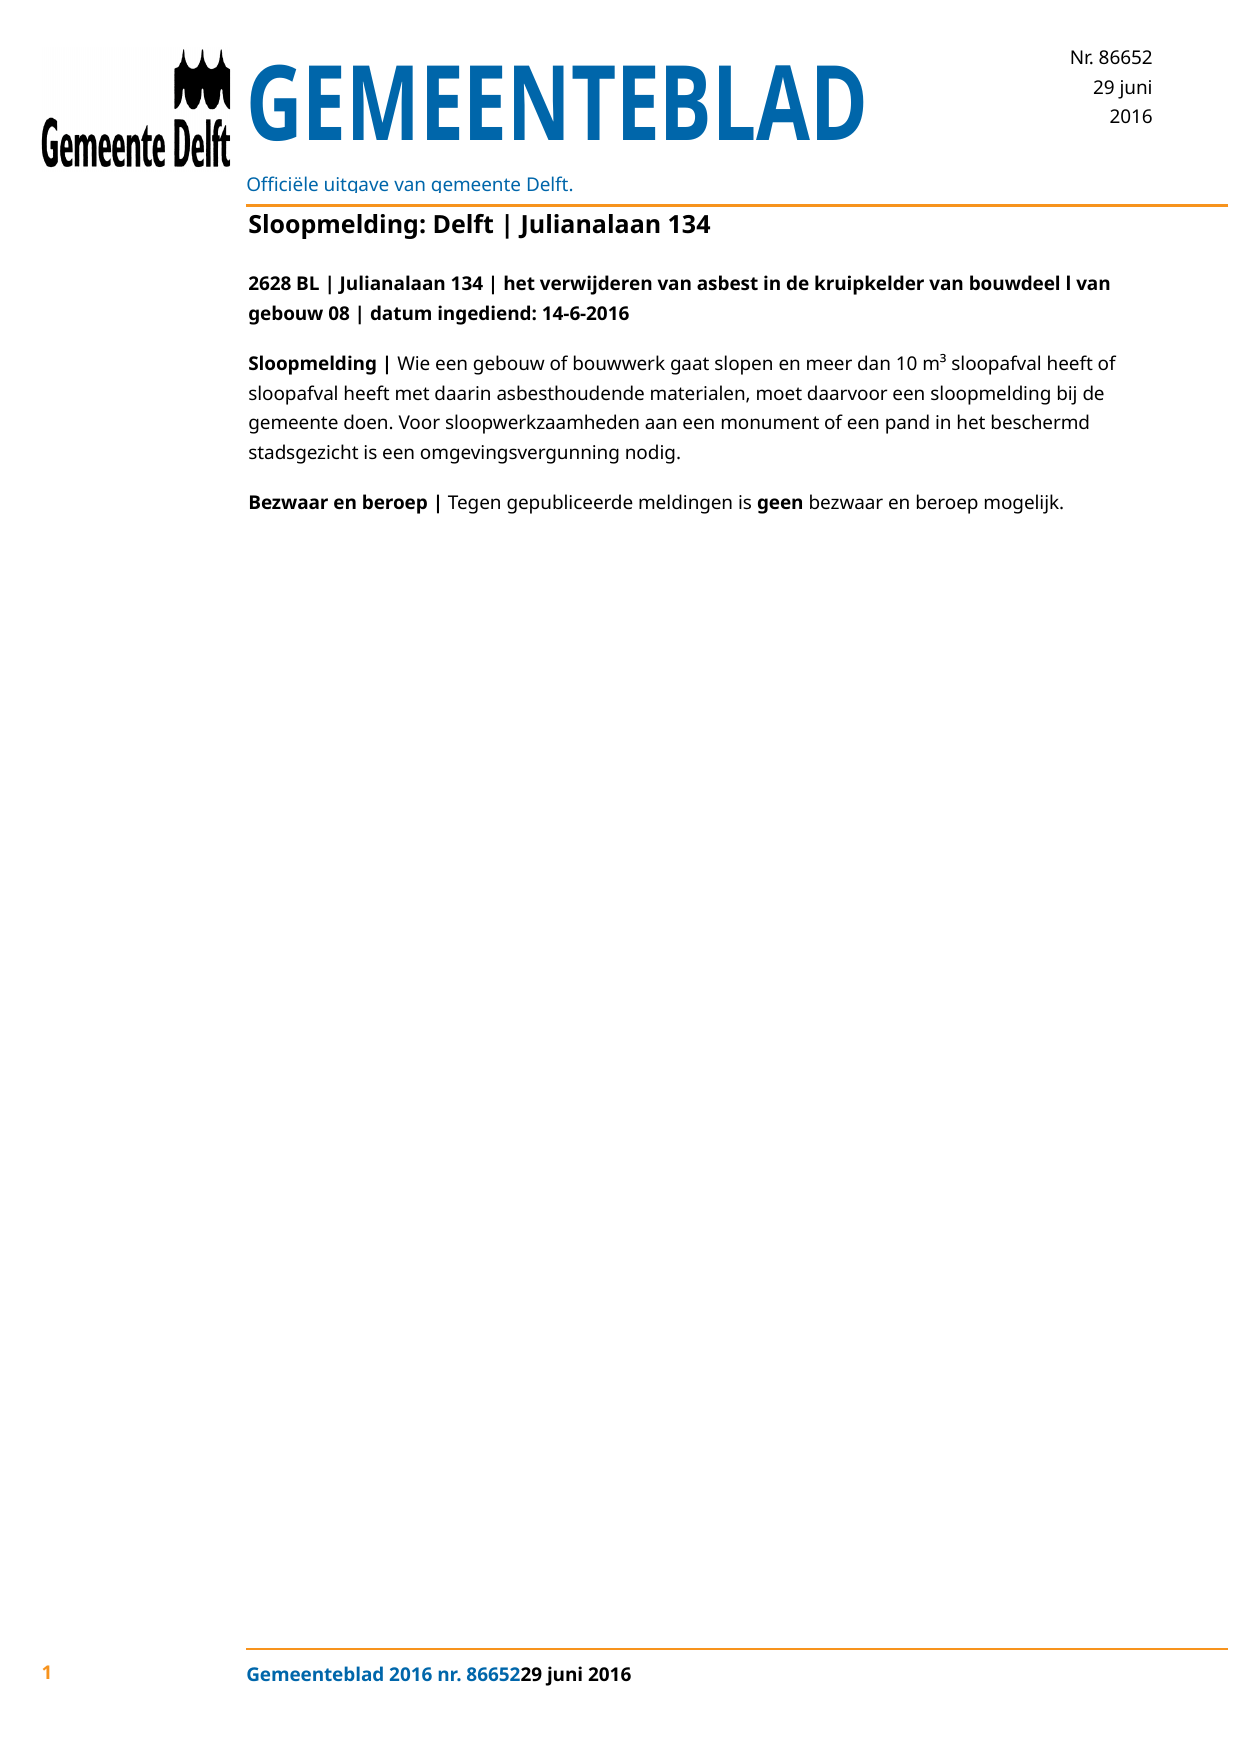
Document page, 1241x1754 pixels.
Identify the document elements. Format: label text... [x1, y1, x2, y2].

text Sloopmelding | Wie een gebouw of bouwwerk gaat slopen en meer dan 10 m³ sloopafval heeft of sloopafval heeft met daarin asbesthoudende materialen, moet daarvoor een sloopmelding bij de gemeente doen. Voor sloopwerkzaamheden aan een monument of een pand in het beschermd stadsgezicht is een omgevingsvergunning nodig. [248, 350, 1152, 465]
picture [41, 47, 231, 172]
text Sloopmelding: Delft | Julianalaan 134 [248, 207, 1152, 241]
text 2628 BL | Julianalaan 134 | het verwijderen van asbest in de kruipkelder van bouwdeel l van gebouw 08 | datum ingediend: 14-6-2016 [248, 270, 1152, 326]
text Bezwaar en beroep | Tegen gepubliceerde meldingen is geen bezwaar en beroep mogelijk. [248, 489, 1152, 515]
